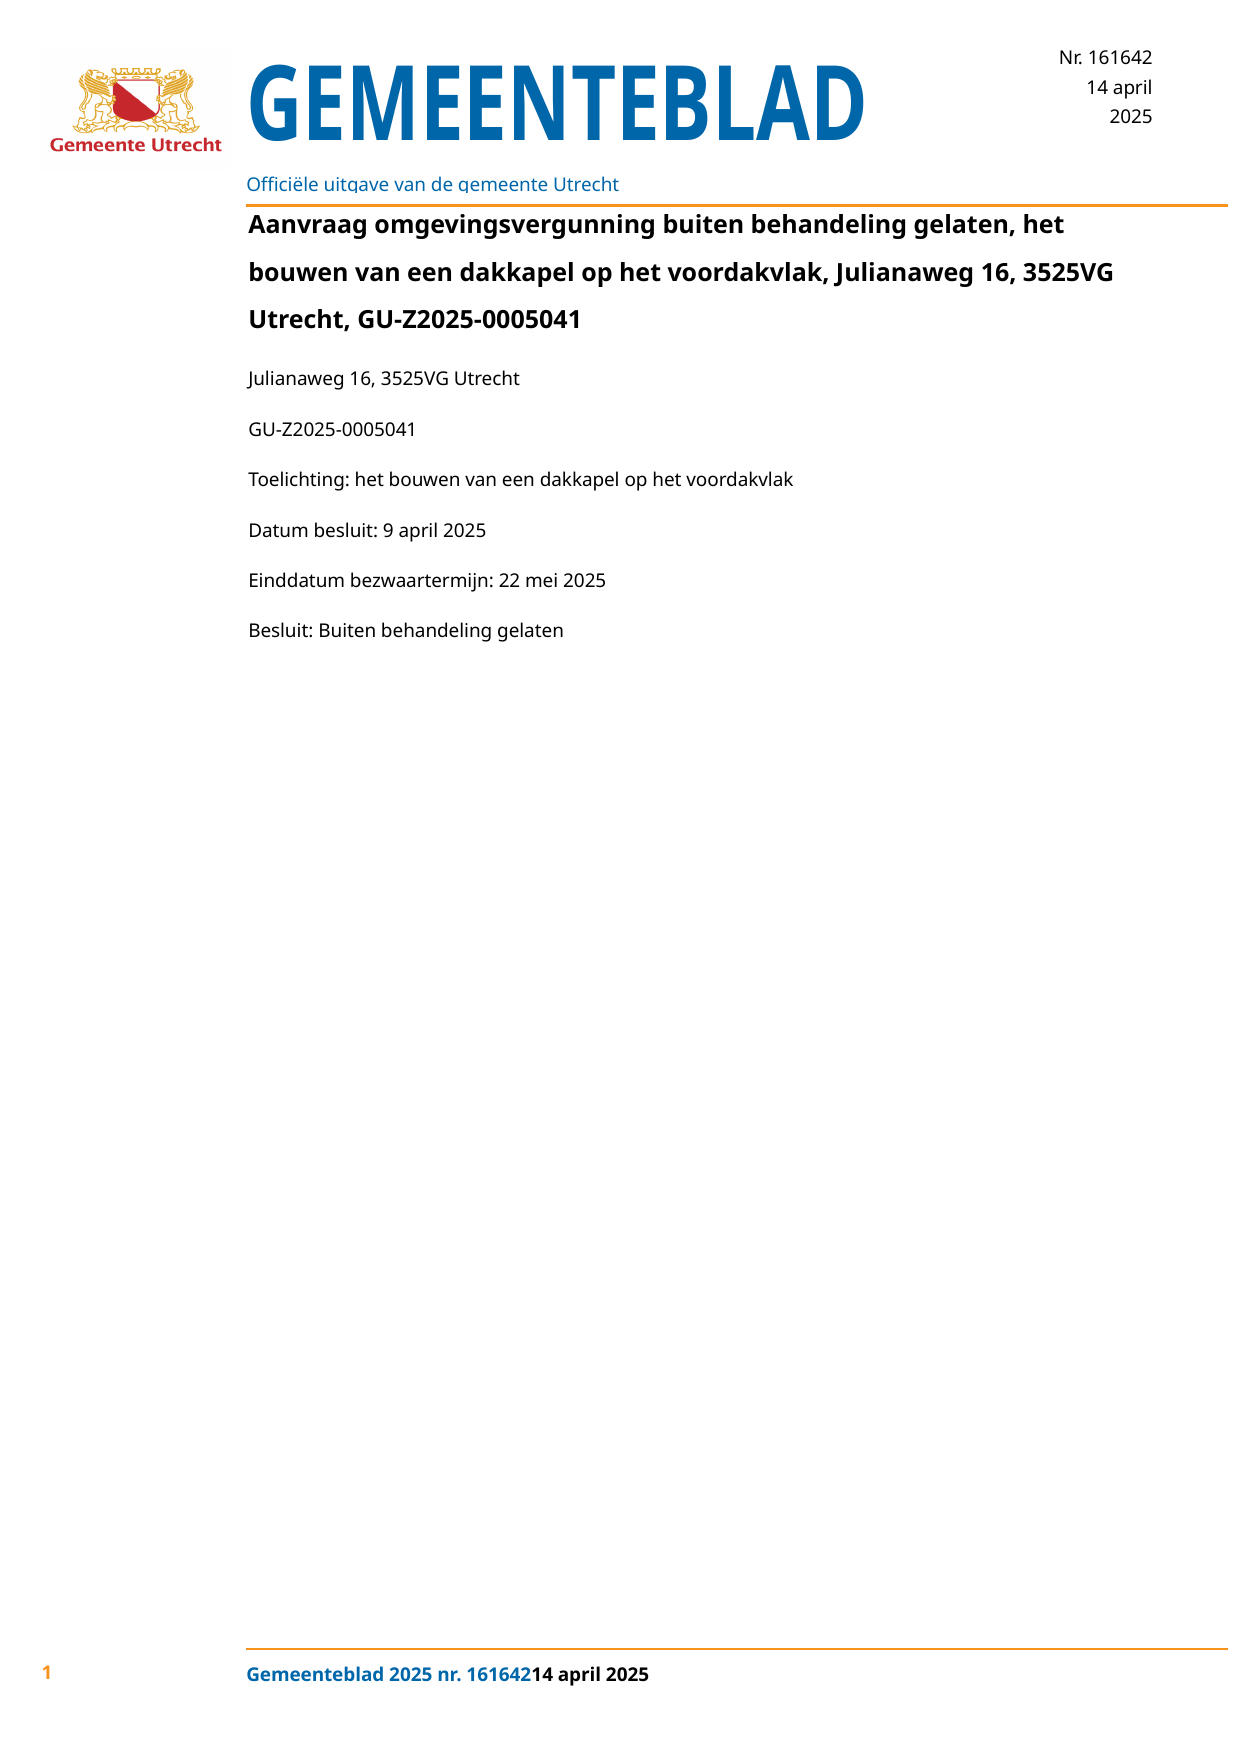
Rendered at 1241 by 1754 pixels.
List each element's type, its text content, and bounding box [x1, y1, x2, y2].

text Aanvraag omgevingsvergunning buiten behandeling gelaten, het bouwen van een dakkapel op het voordakvlak, Julianaweg 16, 3525VG Utrecht, GU-Z2025-0005041 [248, 207, 1152, 336]
picture [41, 47, 231, 172]
text GU-Z2025-0005041 [248, 416, 1152, 442]
text Julianaweg 16, 3525VG Utrecht [248, 366, 1152, 391]
text Datum besluit: 9 april 2025 [248, 517, 1152, 542]
text Einddatum bezwaartermijn: 22 mei 2025 [248, 567, 1152, 593]
text Besluit: Buiten behandeling gelaten [248, 618, 1152, 643]
text Toelichting: het bouwen van een dakkapel op het voordakvlak [248, 466, 1152, 492]
